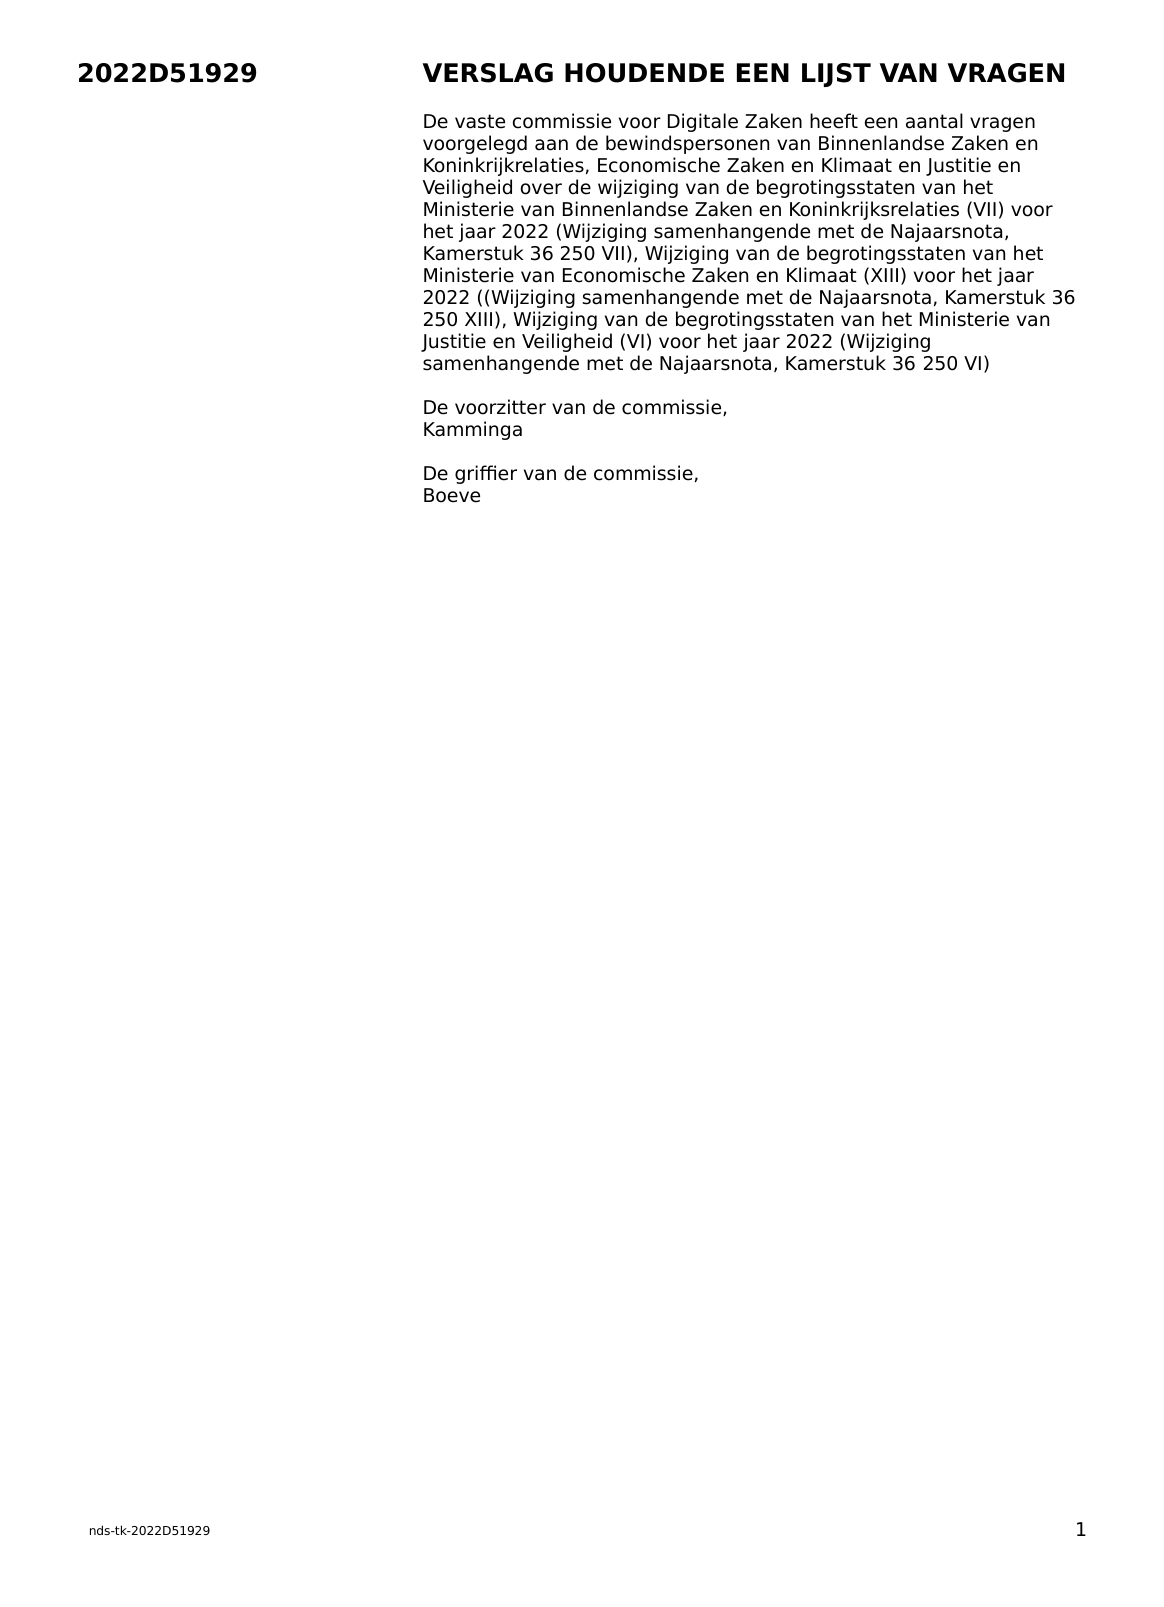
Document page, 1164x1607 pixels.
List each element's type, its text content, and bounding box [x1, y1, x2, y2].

text De vaste commissie voor Digitale Zaken heeft een aantal vragen voorgelegd aan de bewindspersonen van Binnenlandse Zaken en Koninkrijkrelaties, Economische Zaken en Klimaat en Justitie en Veiligheid over de wijziging van de begrotingsstaten van het Ministerie van Binnenlandse Zaken en Koninkrijksrelaties (VII) voor het jaar 2022 (Wijziging samenhangende met de Najaarsnota, Kamerstuk 36 250 VII), Wijziging van de begrotingsstaten van het Ministerie van Economische Zaken en Klimaat (XIII) voor het jaar 2022 ((Wijziging samenhangende met de Najaarsnota, Kamerstuk 36 250 XIII), Wijziging van de begrotingsstaten van het Ministerie van Justitie en Veiligheid (VI) voor het jaar 2022 (Wijziging samenhangende met de Najaarsnota, Kamerstuk 36 250 VI) [422, 111, 1087, 375]
text Kamminga [422, 419, 1087, 441]
text nds-tk-2022D51929 [88, 1524, 323, 1538]
text De griffier van de commissie, [422, 463, 1087, 485]
text De voorzitter van de commissie, [422, 397, 1087, 419]
text Boeve [422, 485, 1087, 507]
text 2022D51929 VERSLAG HOUDENDE EEN LIJST VAN VRAGEN [77, 59, 1087, 89]
